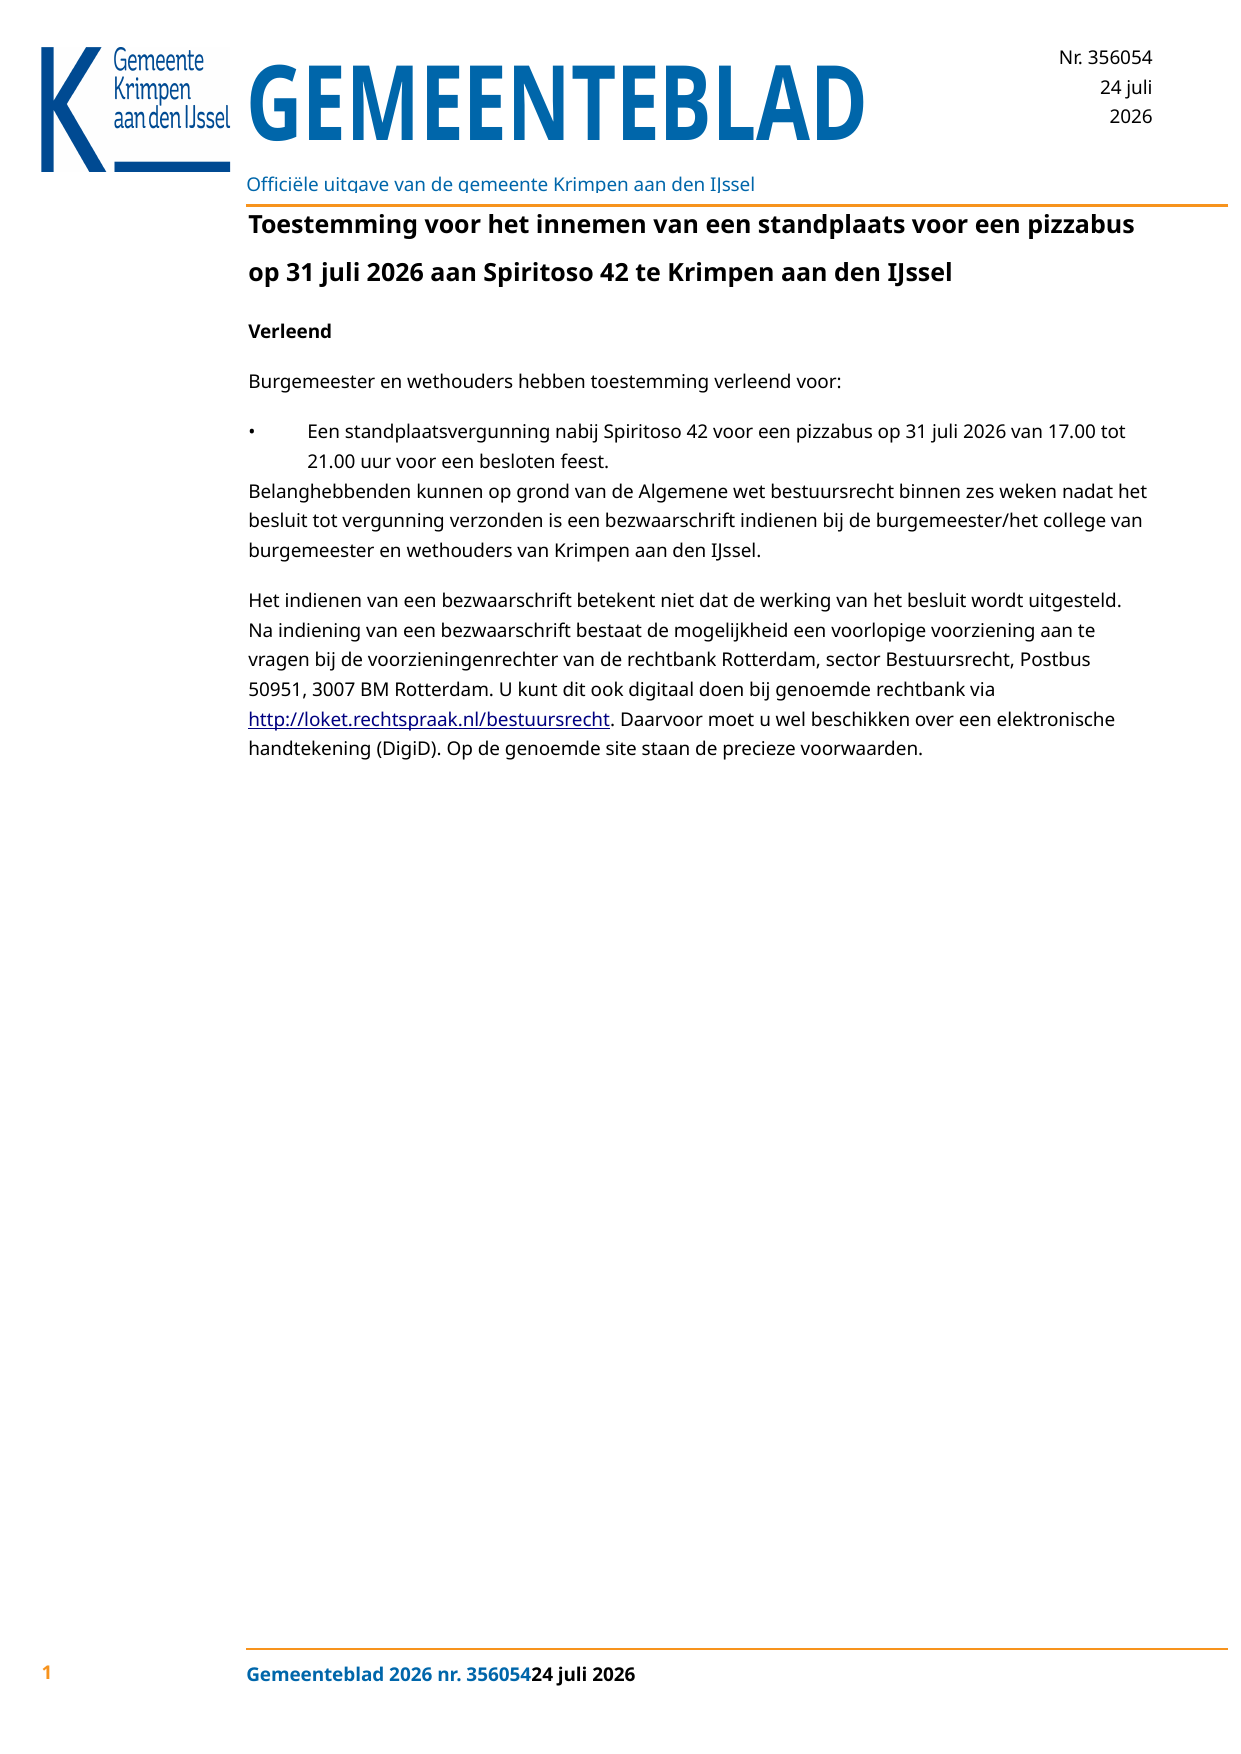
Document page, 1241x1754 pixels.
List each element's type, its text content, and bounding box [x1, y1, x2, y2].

text Belanghebbenden kunnen op grond van de Algemene wet bestuursrecht binnen zes weken nadat het besluit tot vergunning verzonden is een bezwaarschrift indienen bij de burgemeester/het college van burgemeester en wethouders van Krimpen aan den IJssel. [248, 478, 1152, 563]
text Toestemming voor het innemen van een standplaats voor een pizzabus op 31 juli 2026 aan Spiritoso 42 te Krimpen aan den IJssel [248, 207, 1152, 288]
text Burgemeester en wethouders hebben toestemming verleend voor: [248, 368, 1152, 394]
picture [41, 47, 231, 172]
text Het indienen van een bezwaarschrift betekent niet dat de werking van het besluit wordt uitgesteld. Na indiening van een bezwaarschrift bestaat de mogelijkheid een voorlopige voorziening aan te vragen bij de voorzieningenrechter van de rechtbank Rotterdam, sector Bestuursrecht, Postbus 50951, 3007 BM Rotterdam. U kunt dit ook digitaal doen bij genoemde rechtbank via http://loket.rechtspraak.nl/bestuursrecht. Daarvoor moet u wel beschikken over een elektronische handtekening (DigiD). Op de genoemde site staan de precieze voorwaarden. [248, 587, 1152, 761]
list Een standplaatsvergunning nabij Spiritoso 42 voor een pizzabus op 31 juli 2026 van 17.00 tot 21.00 uur voor een besloten feest. [248, 419, 1152, 474]
text Verleend [248, 318, 1152, 344]
